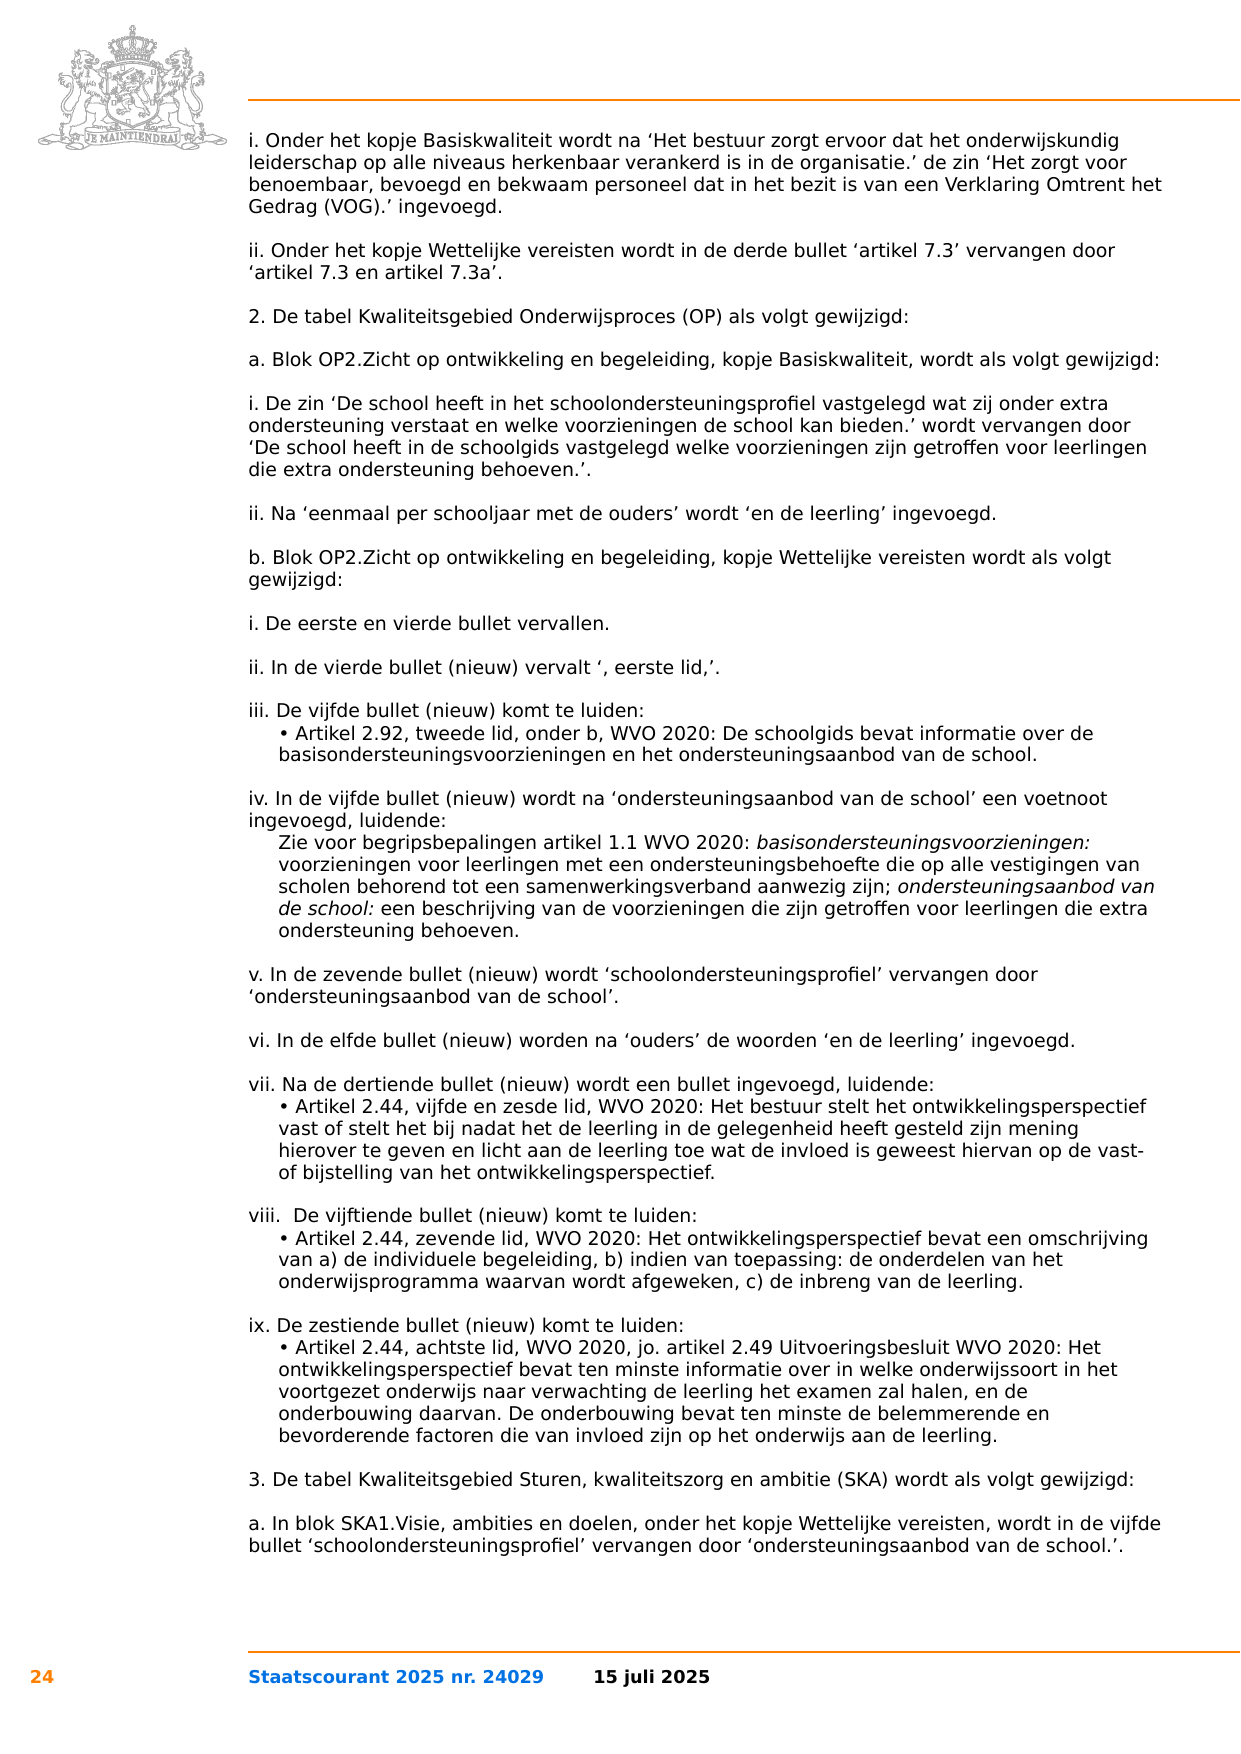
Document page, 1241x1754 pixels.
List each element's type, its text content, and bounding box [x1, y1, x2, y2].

text i. De zin ‘De school heeft in het schoolondersteuningsprofiel vastgelegd wat zij onder extra ondersteuning verstaat en welke voorzieningen de school kan bieden.’ wordt vervangen door ‘De school heeft in de schoolgids vastgelegd welke voorzieningen zijn getroffen voor leerlingen die extra ondersteuning behoeven.’. [248, 393, 1163, 481]
text ii. Na ‘eenmaal per schooljaar met de ouders’ wordt ‘en de leerling’ ingevoegd. [248, 503, 1163, 525]
text viii. De vijftiende bullet (nieuw) komt te luiden: [248, 1205, 1163, 1227]
text • Artikel 2.92, tweede lid, onder b, WVO 2020: De schoolgids bevat informatie over de basisondersteuningsvoorzieningen en het ondersteuningsaanbod van de school. [278, 722, 1163, 766]
text vii. Na de dertiende bullet (nieuw) wordt een bullet ingevoegd, luidende: [248, 1074, 1163, 1096]
text a. Blok OP2.Zicht op ontwikkeling en begeleiding, kopje Basiskwaliteit, wordt als volgt gewijzigd: [248, 349, 1163, 371]
text a. In blok SKA1.Visie, ambities en doelen, onder het kopje Wettelijke vereisten, wordt in de vijfde bullet ‘schoolondersteuningsprofiel’ vervangen door ‘ondersteuningsaanbod van de school.’. [248, 1513, 1163, 1557]
text i. De eerste en vierde bullet vervallen. [248, 613, 1163, 635]
text • Artikel 2.44, vijfde en zesde lid, WVO 2020: Het bestuur stelt het ontwikkelingsperspectief vast of stelt het bij nadat het de leerling in de gelegenheid heeft gesteld zijn mening hierover te geven en licht aan de leerling toe wat de invloed is geweest hiervan op de vast- of bijstelling van het ontwikkelingsperspectief. [278, 1096, 1163, 1183]
text Zie voor begripsbepalingen artikel 1.1 WVO 2020: basisondersteuningsvoorzieningen: voorzieningen voor leerlingen met een ondersteuningsbehoefte die op alle vestigingen van scholen behorend tot een samenwerkingsverband aanwezig zijn; ondersteuningsaanbod van de school: een beschrijving van de voorzieningen die zijn getroffen voor leerlingen die extra ondersteuning behoeven. [278, 832, 1163, 942]
text iv. In de vijfde bullet (nieuw) wordt na ‘ondersteuningsaanbod van de school’ een voetnoot ingevoegd, luidende: [248, 788, 1163, 832]
text i. Onder het kopje Basiskwaliteit wordt na ‘Het bestuur zorgt ervoor dat het onderwijskundig leiderschap op alle niveaus herkenbaar verankerd is in de organisatie.’ de zin ‘Het zorgt voor benoembaar, bevoegd en bekwaam personeel dat in het bezit is van een Verklaring Omtrent het Gedrag (VOG).’ ingevoegd. [248, 130, 1163, 218]
picture [38, 25, 227, 150]
text ix. De zestiende bullet (nieuw) komt te luiden: [248, 1315, 1163, 1337]
text iii. De vijfde bullet (nieuw) komt te luiden: [248, 700, 1163, 722]
text 2. De tabel Kwaliteitsgebied Onderwijsproces (OP) als volgt gewijzigd: [248, 306, 1163, 327]
text vi. In de elfde bullet (nieuw) worden na ‘ouders’ de woorden ‘en de leerling’ ingevoegd. [248, 1030, 1163, 1052]
text • Artikel 2.44, achtste lid, WVO 2020, jo. artikel 2.49 Uitvoeringsbesluit WVO 2020: Het ontwikkelingsperspectief bevat ten minste informatie over in welke onderwijssoort in het voortgezet onderwijs naar verwachting de leerling het examen zal halen, en de onderbouwing daarvan. De onderbouwing bevat ten minste de belemmerende en bevorderende factoren die van invloed zijn op het onderwijs aan de leerling. [278, 1337, 1163, 1447]
text • Artikel 2.44, zevende lid, WVO 2020: Het ontwikkelingsperspectief bevat een omschrijving van a) de individuele begeleiding, b) indien van toepassing: de onderdelen van het onderwijsprogramma waarvan wordt afgeweken, c) de inbreng van de leerling. [278, 1227, 1163, 1293]
text ii. Onder het kopje Wettelijke vereisten wordt in de derde bullet ‘artikel 7.3’ vervangen door ‘artikel 7.3 en artikel 7.3a’. [248, 240, 1163, 284]
text b. Blok OP2.Zicht op ontwikkeling en begeleiding, kopje Wettelijke vereisten wordt als volgt gewijzigd: [248, 547, 1163, 591]
text v. In de zevende bullet (nieuw) wordt ‘schoolondersteuningsprofiel’ vervangen door ‘ondersteuningsaanbod van de school’. [248, 964, 1163, 1008]
text 3. De tabel Kwaliteitsgebied Sturen, kwaliteitszorg en ambitie (SKA) wordt als volgt gewijzigd: [248, 1469, 1163, 1491]
text ii. In de vierde bullet (nieuw) vervalt ‘, eerste lid,’. [248, 657, 1163, 678]
